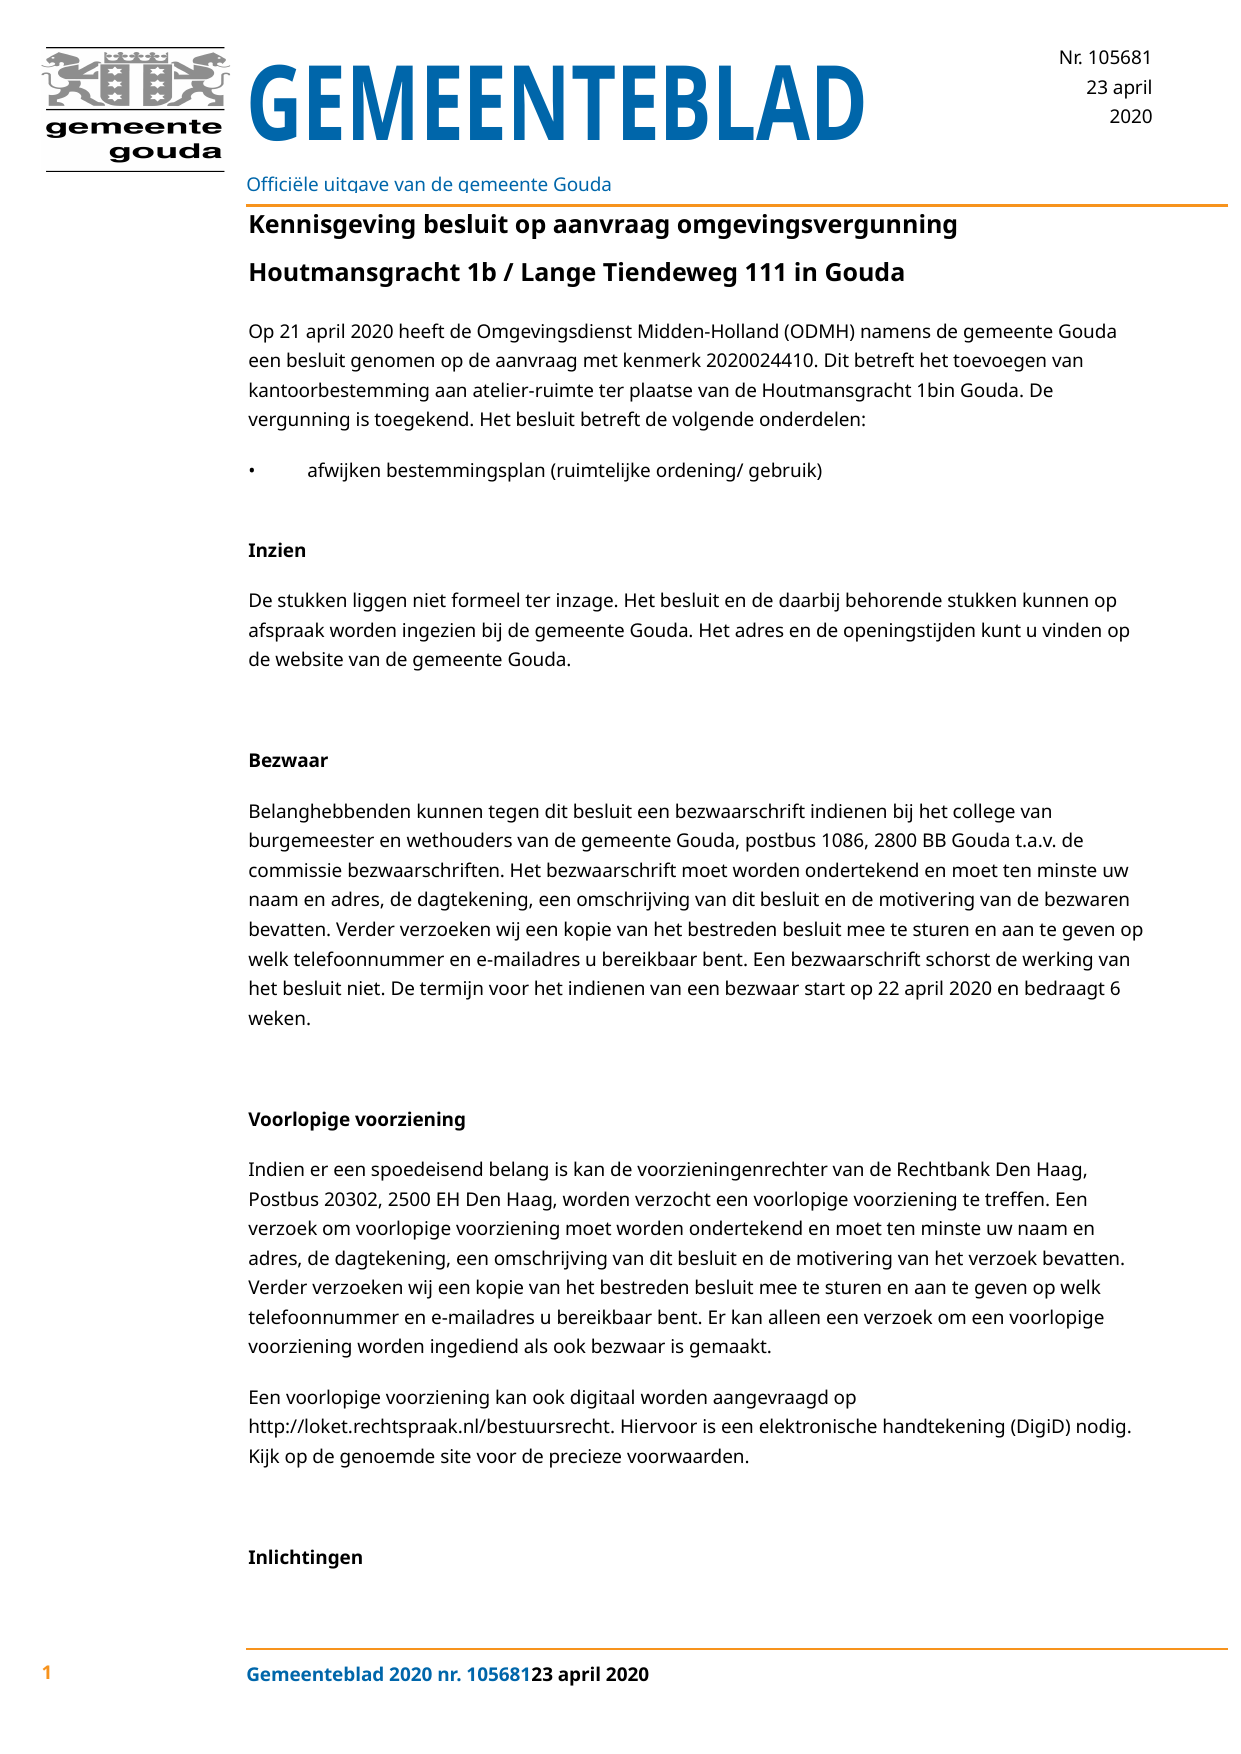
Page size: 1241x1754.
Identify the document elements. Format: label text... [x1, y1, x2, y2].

text Kennisgeving besluit op aanvraag omgevingsvergunning Houtmansgracht 1b / Lange Tiendeweg 111 in Gouda [248, 207, 1152, 288]
list afwijken bestemmingsplan (ruimtelijke ordening/ gebruik) [248, 457, 1152, 483]
text De stukken liggen niet formeel ter inzage. Het besluit en de daarbij behorende stukken kunnen op afspraak worden ingezien bij de gemeente Gouda. Het adres en de openingstijden kunt u vinden op de website van de gemeente Gouda. [248, 587, 1152, 672]
text Belanghebbenden kunnen tegen dit besluit een bezwaarschrift indienen bij het college van burgemeester en wethouders van de gemeente Gouda, postbus 1086, 2800 BB Gouda t.a.v. de commissie bezwaarschriften. Het bezwaarschrift moet worden ondertekend en moet ten minste uw naam en adres, de dagtekening, een omschrijving van dit besluit en de motivering van de bezwaren bevatten. Verder verzoeken wij een kopie van het bestreden besluit mee te sturen en aan te geven op welk telefoonnummer en e-mailadres u bereikbaar bent. Een bezwaarschrift schorst de werking van het besluit niet. De termijn voor het indienen van een bezwaar start op 22 april 2020 en bedraagt 6 weken. [248, 798, 1152, 1031]
text Bezwaar [248, 747, 1152, 773]
text Voorlopige voorziening [248, 1106, 1152, 1132]
text Indien er een spoedeisend belang is kan de voorzieningenrechter van de Rechtbank Den Haag, Postbus 20302, 2500 EH Den Haag, worden verzocht een voorlopige voorziening te treffen. Een verzoek om voorlopige voorziening moet worden ondertekend en moet ten minste uw naam en adres, de dagtekening, een omschrijving van dit besluit en de motivering van het verzoek bevatten. Verder verzoeken wij een kopie van het bestreden besluit mee te sturen en aan te geven op welk telefoonnummer en e-mailadres u bereikbaar bent. Er kan alleen een verzoek om een voorlopige voorziening worden ingediend als ook bezwaar is gemaakt. [248, 1156, 1152, 1359]
text Op 21 april 2020 heeft de Omgevingsdienst Midden-Holland (ODMH) namens de gemeente Gouda een besluit genomen op de aanvraag met kenmerk 2020024410. Dit betreft het toevoegen van kantoorbestemming aan atelier-ruimte ter plaatse van de Houtmansgracht 1bin Gouda. De vergunning is toegekend. Het besluit betreft de volgende onderdelen: [248, 318, 1152, 432]
text Een voorlopige voorziening kan ook digitaal worden aangevraagd op http://loket.rechtspraak.nl/bestuursrecht. Hiervoor is een elektronische handtekening (DigiD) nodig. Kijk op de genoemde site voor de precieze voorwaarden. [248, 1384, 1152, 1469]
picture [41, 47, 231, 172]
text Inzien [248, 537, 1152, 563]
text Inlichtingen [248, 1544, 1152, 1570]
